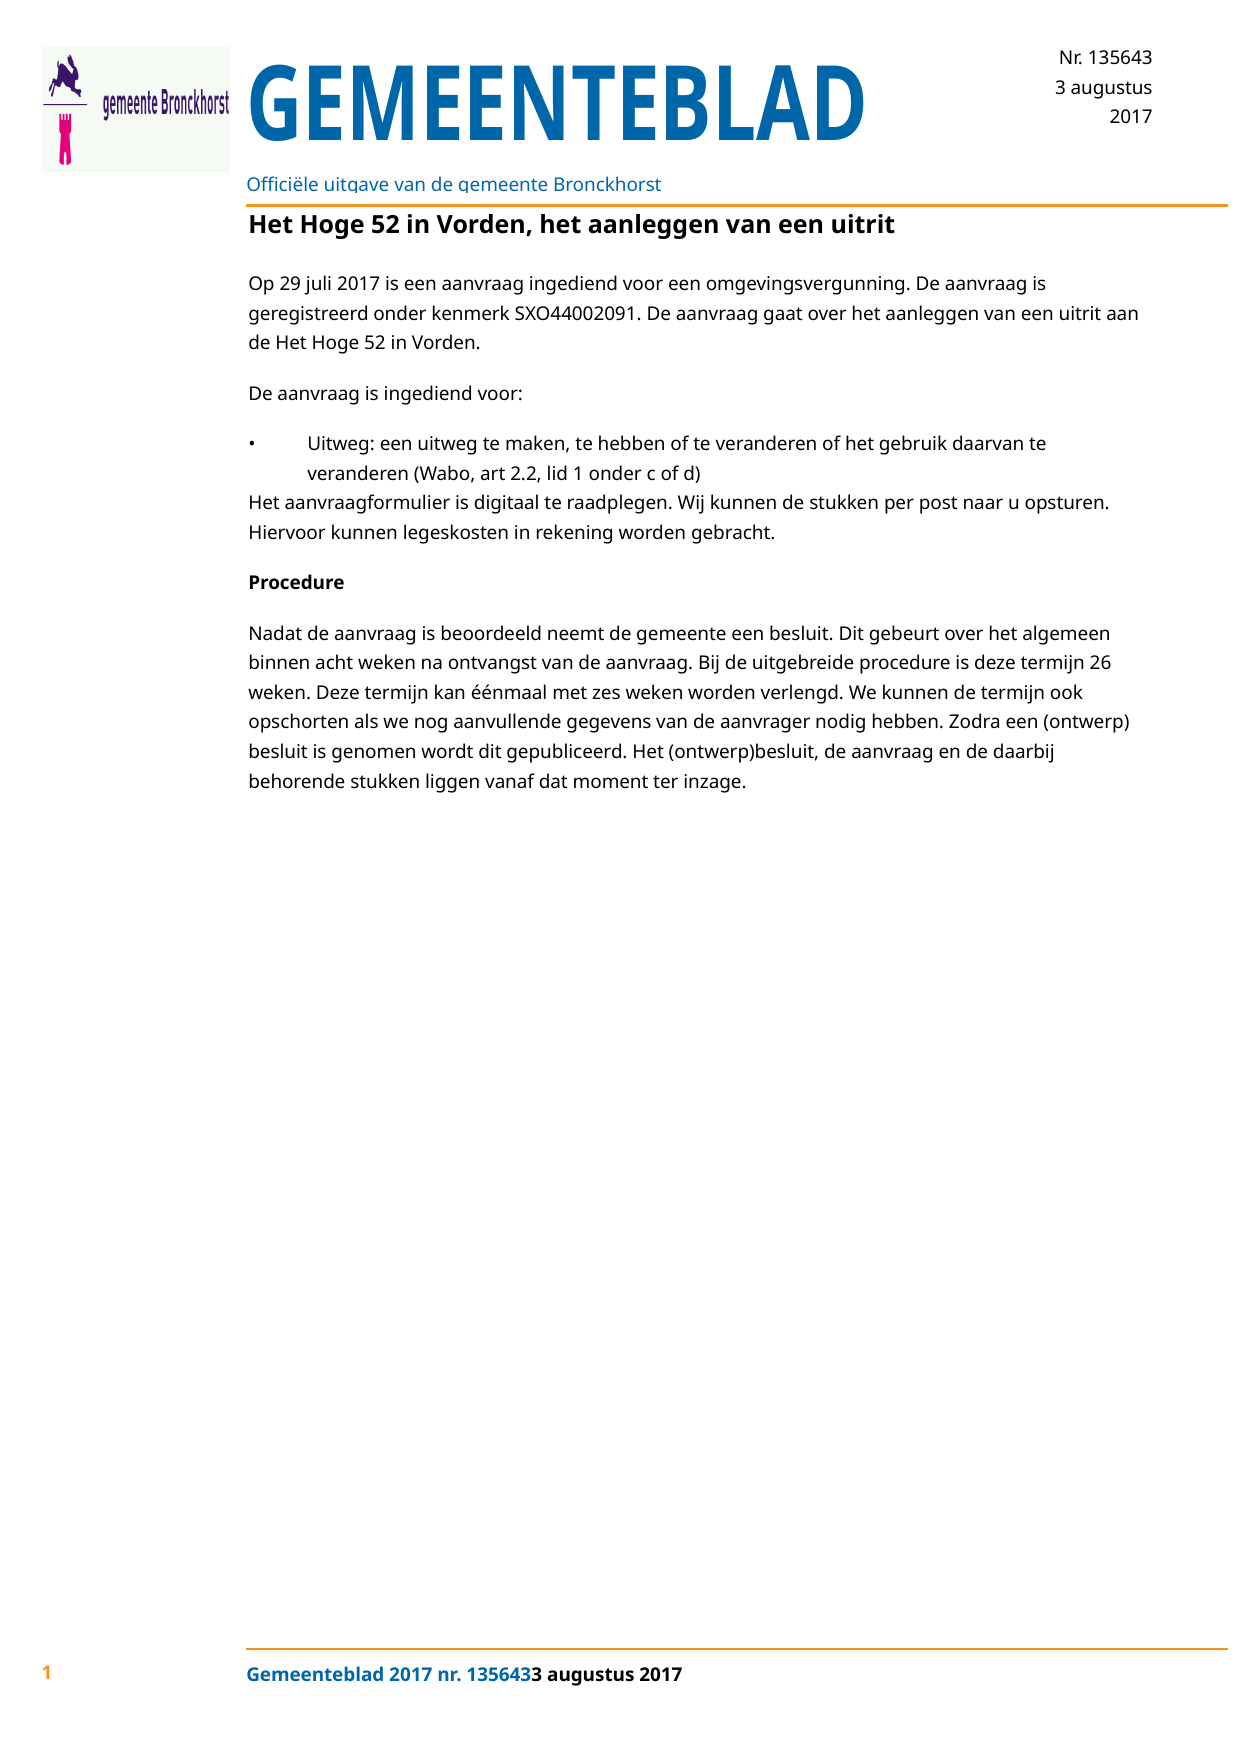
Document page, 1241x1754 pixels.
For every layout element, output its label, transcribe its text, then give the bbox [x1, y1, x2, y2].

text Nadat de aanvraag is beoordeeld neemt de gemeente een besluit. Dit gebeurt over het algemeen binnen acht weken na ontvangst van de aanvraag. Bij de uitgebreide procedure is deze termijn 26 weken. Deze termijn kan éénmaal met zes weken worden verlengd. We kunnen de termijn ook opschorten als we nog aanvullende gegevens van de aanvrager nodig hebben. Zodra een (ontwerp) besluit is genomen wordt dit gepubliceerd. Het (ontwerp)besluit, de aanvraag en de daarbij behorende stukken liggen vanaf dat moment ter inzage. [248, 620, 1152, 793]
text Het aanvraagformulier is digitaal te raadplegen. Wij kunnen de stukken per post naar u opsturen. Hiervoor kunnen legeskosten in rekening worden gebracht. [248, 489, 1152, 545]
text Het Hoge 52 in Vorden, het aanleggen van een uitrit [248, 207, 1152, 241]
picture [41, 47, 231, 172]
text Op 29 juli 2017 is een aanvraag ingediend voor een omgevingsvergunning. De aanvraag is geregistreerd onder kenmerk SXO44002091. De aanvraag gaat over het aanleggen van een uitrit aan de Het Hoge 52 in Vorden. [248, 270, 1152, 355]
list Uitweg: een uitweg te maken, te hebben of te veranderen of het gebruik daarvan te veranderen (Wabo, art 2.2, lid 1 onder c of d) [248, 430, 1152, 486]
text De aanvraag is ingediend voor: [248, 380, 1152, 406]
text Procedure [248, 569, 1152, 595]
